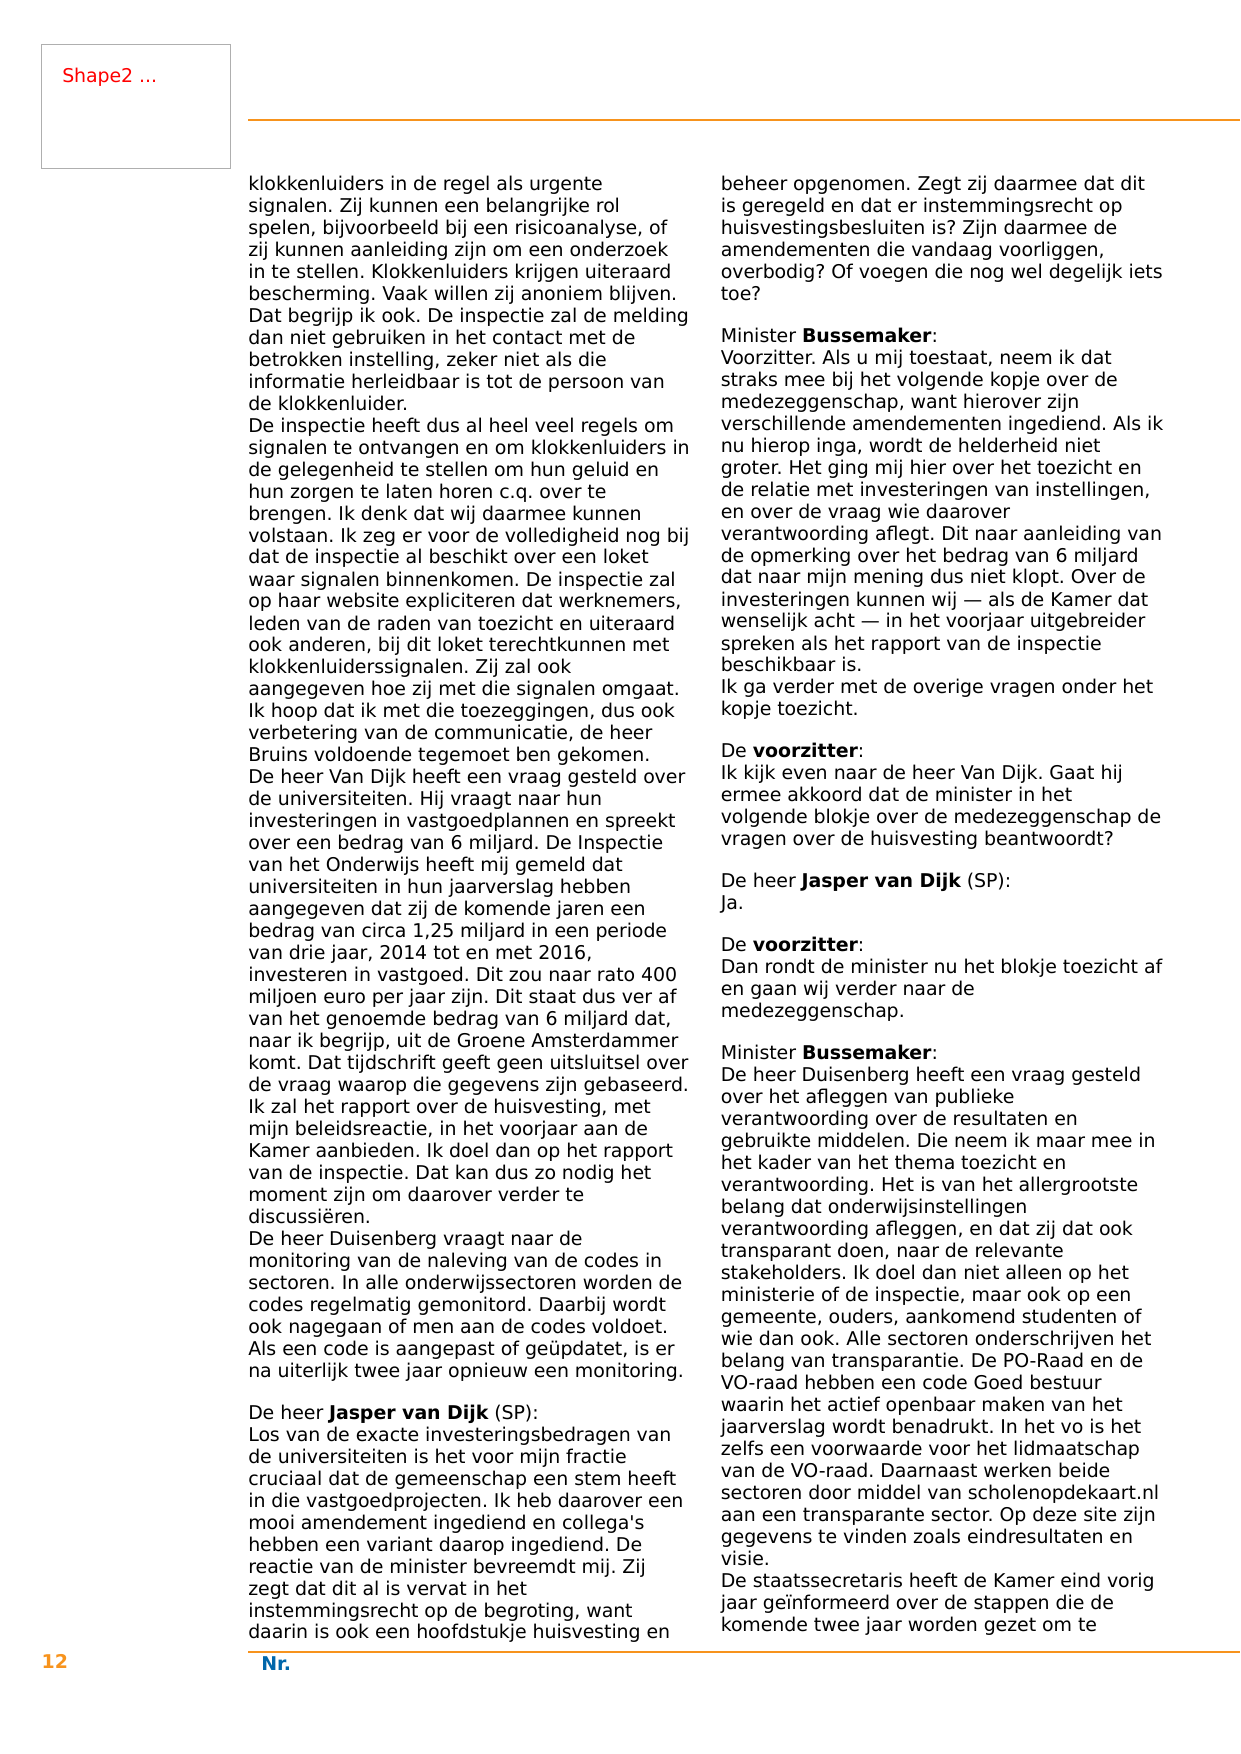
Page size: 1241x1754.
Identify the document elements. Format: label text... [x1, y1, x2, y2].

text De heer Duisenberg vraagt naar de monitoring van de naleving van de codes in sectoren. In alle onderwijssectoren worden de codes regelmatig gemonitord. Daarbij wordt ook nagegaan of men aan de codes voldoet. Als een code is aangepast of geüpdatet, is er na uiterlijk twee jaar opnieuw een monitoring. [248, 1228, 691, 1382]
text De staatssecretaris heeft de Kamer eind vorig jaar geïnformeerd over de stappen die de komende twee jaar worden gezet om te [721, 1569, 1163, 1636]
text Ik zal het rapport over de huisvesting, met mijn beleidsreactie, in het voorjaar aan de Kamer aanbieden. Ik doel dan op het rapport van de inspectie. Dat kan dus zo nodig het moment zijn om daarover verder te discussiëren. [248, 1096, 691, 1228]
text De heer Jasper van Dijk (SP): [721, 870, 1163, 892]
text De heer Duisenberg heeft een vraag gesteld over het afleggen van publieke verantwoording over de resultaten en gebruikte middelen. Die neem ik maar mee in het kader van het thema toezicht en verantwoording. Het is van het allergrootste belang dat onderwijsinstellingen verantwoording afleggen, en dat zij dat ook transparant doen, naar de relevante stakeholders. Ik doel dan niet alleen op het ministerie of de inspectie, maar ook op een gemeente, ouders, aankomend studenten of wie dan ook. Alle sectoren onderschrijven het belang van transparantie. De PO-Raad en de VO-raad hebben een code Goed bestuur waarin het actief openbaar maken van het jaarverslag wordt benadrukt. In het vo is het zelfs een voorwaarde voor het lidmaatschap van de VO-raad. Daarnaast werken beide sectoren door middel van scholenopdekaart.nl aan een transparante sector. Op deze site zijn gegevens te vinden zoals eindresultaten en visie. [721, 1064, 1163, 1569]
text Ik kijk even naar de heer Van Dijk. Gaat hij ermee akkoord dat de minister in het volgende blokje over de medezeggenschap de vragen over de huisvesting beantwoordt? [721, 762, 1163, 850]
text De heer Van Dijk heeft een vraag gesteld over de universiteiten. Hij vraagt naar hun investeringen in vastgoedplannen en spreekt over een bedrag van 6 miljard. De Inspectie van het Onderwijs heeft mij gemeld dat universiteiten in hun jaarverslag hebben aangegeven dat zij de komende jaren een bedrag van circa 1,25 miljard in een periode van drie jaar, 2014 tot en met 2016, investeren in vastgoed. Dit zou naar rato 400 miljoen euro per jaar zijn. Dit staat dus ver af van het genoemde bedrag van 6 miljard dat, naar ik begrijp, uit de Groene Amsterdammer komt. Dat tijdschrift geeft geen uitsluitsel over de vraag waarop die gegevens zijn gebaseerd. [248, 766, 691, 1096]
text Ja. [721, 892, 1163, 914]
text De heer Jasper van Dijk (SP): [248, 1402, 691, 1424]
text Ik ga verder met de overige vragen onder het kopje toezicht. [721, 676, 1163, 720]
text Minister Bussemaker: [721, 325, 1163, 347]
text Dan rondt de minister nu het blokje toezicht af en gaan wij verder naar de medezeggenschap. [721, 956, 1163, 1022]
text Minister Bussemaker: [721, 1042, 1163, 1064]
text Voorzitter. Als u mij toestaat, neem ik dat straks mee bij het volgende kopje over de medezeggenschap, want hierover zijn verschillende amendementen ingediend. Als ik nu hierop inga, wordt de helderheid niet groter. Het ging mij hier over het toezicht en de relatie met investeringen van instellingen, en over de vraag wie daarover verantwoording aflegt. Dit naar aanleiding van de opmerking over het bedrag van 6 miljard dat naar mijn mening dus niet klopt. Over de investeringen kunnen wij — als de Kamer dat wenselijk acht — in het voorjaar uitgebreider spreken als het rapport van de inspectie beschikbaar is. [721, 347, 1163, 676]
text De inspectie heeft dus al heel veel regels om signalen te ontvangen en om klokkenluiders in de gelegenheid te stellen om hun geluid en hun zorgen te laten horen c.q. over te brengen. Ik denk dat wij daarmee kunnen volstaan. Ik zeg er voor de volledigheid nog bij dat de inspectie al beschikt over een loket waar signalen binnenkomen. De inspectie zal op haar website expliciteren dat werknemers, leden van de raden van toezicht en uiteraard ook anderen, bij dit loket terechtkunnen met klokkenluiderssignalen. Zij zal ook aangegeven hoe zij met die signalen omgaat. Ik hoop dat ik met die toezeggingen, dus ook verbetering van de communicatie, de heer Bruins voldoende tegemoet ben gekomen. [248, 414, 691, 766]
text De voorzitter: [721, 740, 1163, 762]
text klokkenluiders in de regel als urgente signalen. Zij kunnen een belangrijke rol spelen, bijvoorbeeld bij een risicoanalyse, of zij kunnen aanleiding zijn om een onderzoek in te stellen. Klokkenluiders krijgen uiteraard bescherming. Vaak willen zij anoniem blijven. Dat begrijp ik ook. De inspectie zal de melding dan niet gebruiken in het contact met de betrokken instelling, zeker niet als die informatie herleidbaar is tot de persoon van de klokkenluider. [248, 173, 691, 414]
text De voorzitter: [721, 934, 1163, 956]
text Los van de exacte investeringsbedragen van de universiteiten is het voor mijn fractie cruciaal dat de gemeenschap een stem heeft in die vastgoedprojecten. Ik heb daarover een mooi amendement ingediend en collega's hebben een variant daarop ingediend. De reactie van de minister bevreemdt mij. Zij zegt dat dit al is vervat in het instemmingsrecht op de begroting, want daarin is ook een hoofdstukje huisvesting en [248, 1424, 691, 1643]
text beheer opgenomen. Zegt zij daarmee dat dit is geregeld en dat er instemmingsrecht op huisvestingsbesluiten is? Zijn daarmee de amendementen die vandaag voorliggen, overbodig? Of voegen die nog wel degelijk iets toe? [721, 173, 1163, 305]
